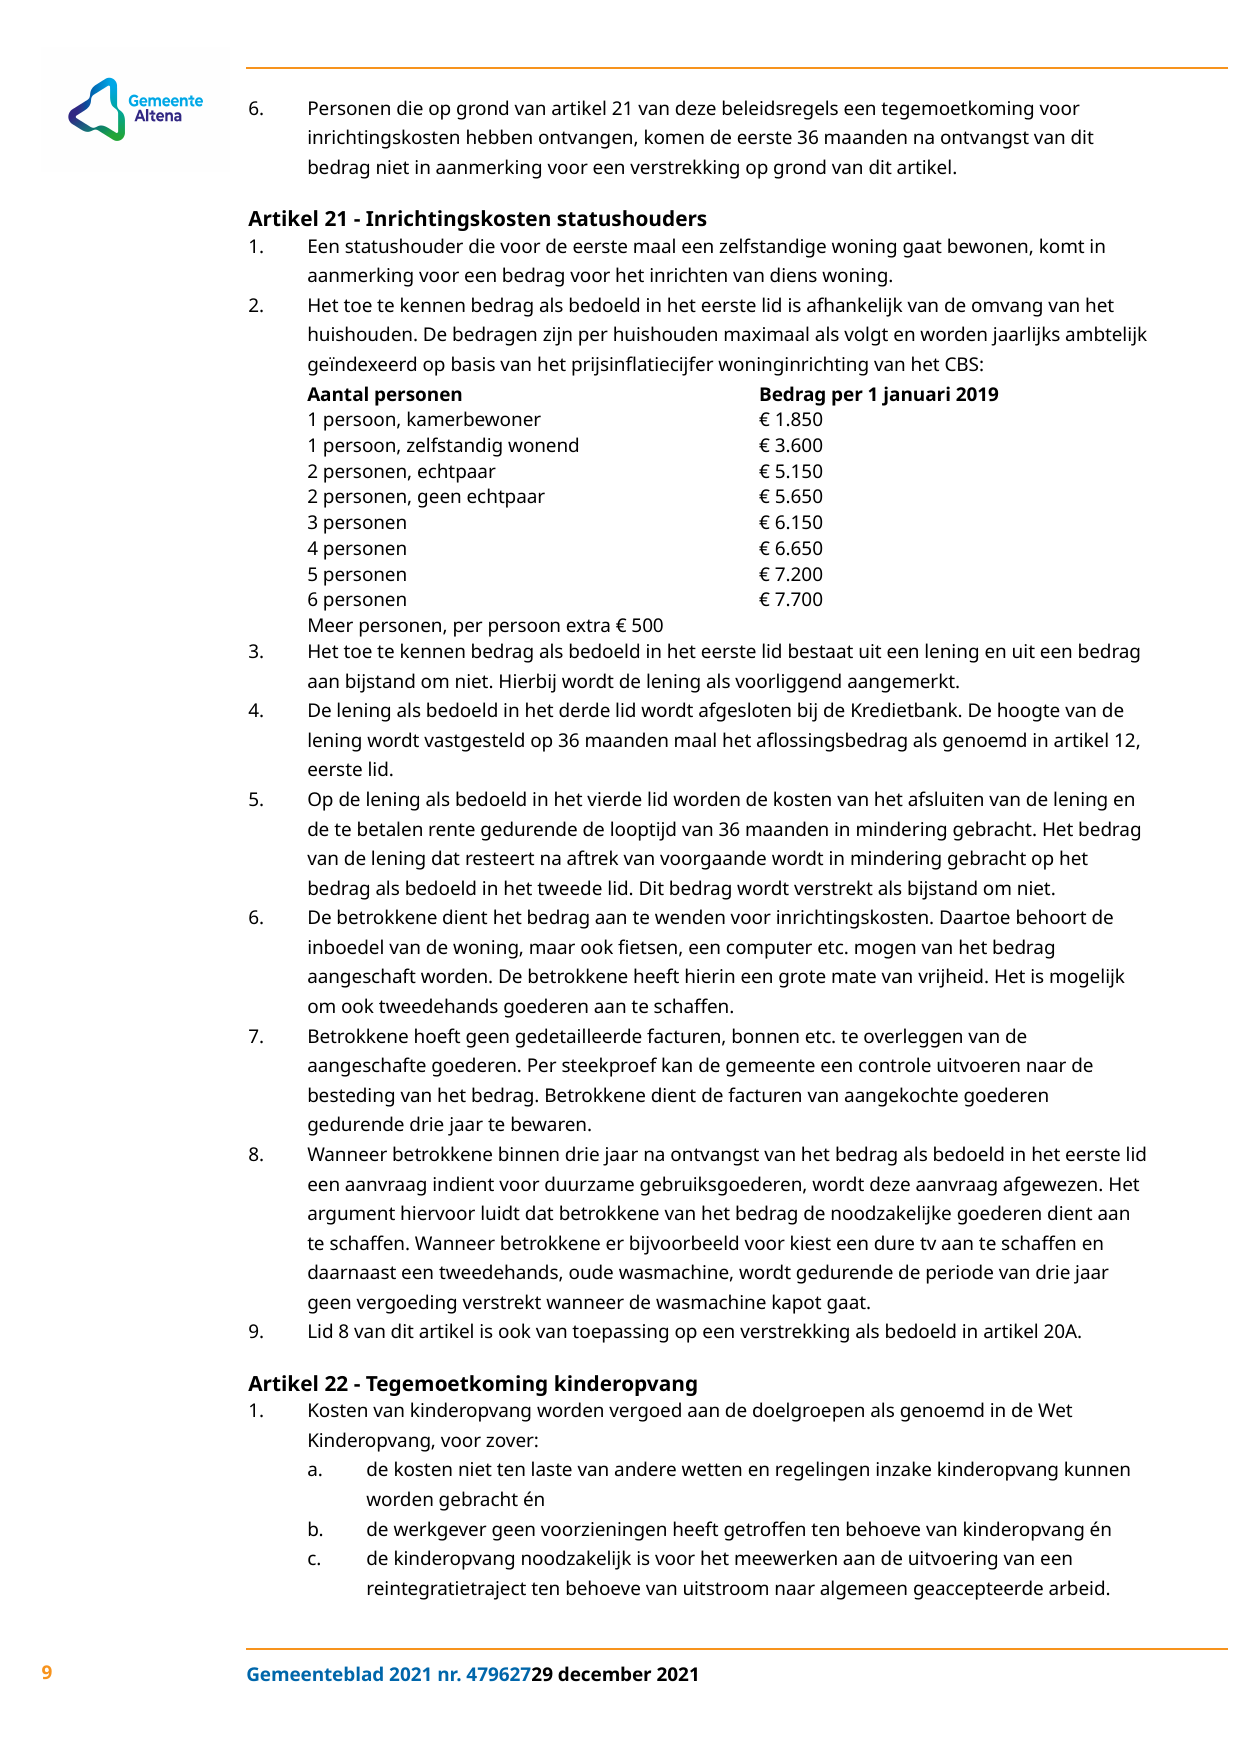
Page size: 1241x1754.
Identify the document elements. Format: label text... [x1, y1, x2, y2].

table_header Aantal personen [307, 381, 759, 407]
list De lening als bedoeld in het derde lid wordt afgesloten bij de Kredietbank. De hoogte van de lening wordt vastgesteld op 36 maanden maal het aflossingsbedrag als genoemd in artikel 12, eerste lid. [248, 697, 1152, 782]
list Een statushouder die voor de eerste maal een zelfstandige woning gaat bewonen, komt in aanmerking voor een bedrag voor het inrichten van diens woning. [248, 233, 1152, 288]
list de kinderopvang noodzakelijk is voor het meewerken aan de uitvoering van een reintegratietraject ten behoeve van uitstroom naar algemeen geaccepteerde arbeid. [307, 1545, 1152, 1601]
table_cell € 5.150 [759, 458, 1211, 484]
table_cell 1 persoon, zelfstandig wonend [307, 432, 759, 458]
table_cell € 7.700 [759, 587, 1211, 612]
table_cell 1 persoon, kamerbewoner [307, 407, 759, 432]
list Op de lening als bedoeld in het vierde lid worden de kosten van het afsluiten van de lening en de te betalen rente gedurende de looptijd van 36 maanden in mindering gebracht. Het bedrag van de lening dat resteert na aftrek van voorgaande wordt in mindering gebracht op het bedrag als bedoeld in het tweede lid. Dit bedrag wordt verstrekt als bijstand om niet. [248, 786, 1152, 901]
table_cell 2 personen, echtpaar [307, 458, 759, 484]
list Lid 8 van dit artikel is ook van toepassing op een verstrekking als bedoeld in artikel 20A. [248, 1319, 1152, 1344]
table_cell € 7.200 [759, 561, 1211, 587]
table_cell 6 personen [307, 587, 759, 612]
table_header Bedrag per 1 januari 2019 [759, 381, 1211, 407]
list de kosten niet ten laste van andere wetten en regelingen inzake kinderopvang kunnen worden gebracht én [307, 1457, 1152, 1512]
list Personen die op grond van artikel 21 van deze beleidsregels een tegemoetkoming voor inrichtingskosten hebben ontvangen, komen de eerste 36 maanden na ontvangst van dit bedrag niet in aanmerking voor een verstrekking op grond van dit artikel. [248, 95, 1152, 180]
table_cell 2 personen, geen echtpaar [307, 484, 759, 509]
text Artikel 21 - Inrichtingskosten statushouders [248, 204, 1152, 233]
text Artikel 22 - Tegemoetkoming kinderopvang [248, 1369, 1152, 1397]
table_cell Meer personen, per persoon extra € 500 [307, 613, 1211, 638]
list Wanneer betrokkene binnen drie jaar na ontvangst van het bedrag als bedoeld in het eerste lid een aanvraag indient voor duurzame gebruiksgoederen, wordt deze aanvraag afgewezen. Het argument hiervoor luidt dat betrokkene van het bedrag de noodzakelijke goederen dient aan te schaffen. Wanneer betrokkene er bijvoorbeeld voor kiest een dure tv aan te schaffen en daarnaast een tweedehands, oude wasmachine, wordt gedurende de periode van drie jaar geen vergoeding verstrekt wanneer de wasmachine kapot gaat. [248, 1141, 1152, 1315]
table_cell 5 personen [307, 561, 759, 587]
list Kosten van kinderopvang worden vergoed aan de doelgroepen als genoemd in de Wet Kinderopvang, voor zover: [248, 1397, 1152, 1453]
list De betrokkene dient het bedrag aan te wenden voor inrichtingskosten. Daartoe behoort de inboedel van de woning, maar ook fietsen, een computer etc. mogen van het bedrag aangeschaft worden. De betrokkene heeft hierin een grote mate van vrijheid. Het is mogelijk om ook tweedehands goederen aan te schaffen. [248, 904, 1152, 1019]
list Het toe te kennen bedrag als bedoeld in het eerste lid bestaat uit een lening en uit een bedrag aan bijstand om niet. Hierbij wordt de lening als voorliggend aangemerkt. [248, 638, 1152, 693]
list Het toe te kennen bedrag als bedoeld in het eerste lid is afhankelijk van de omvang van het huishouden. De bedragen zijn per huishouden maximaal als volgt en worden jaarlijks ambtelijk geïndexeerd op basis van het prijsinflatiecijfer woninginrichting van het CBS: [248, 292, 1152, 377]
list de werkgever geen voorzieningen heeft getroffen ten behoeve van kinderopvang én [307, 1516, 1152, 1542]
list Betrokkene hoeft geen gedetailleerde facturen, bonnen etc. te overleggen van de aangeschafte goederen. Per steekproef kan de gemeente een controle uitvoeren naar de besteding van het bedrag. Betrokkene dient de facturen van aangekochte goederen gedurende drie jaar te bewaren. [248, 1023, 1152, 1137]
table_cell € 3.600 [759, 432, 1211, 458]
picture [41, 47, 231, 172]
table_cell € 1.850 [759, 407, 1211, 432]
table_cell € 6.150 [759, 510, 1211, 535]
table_cell € 6.650 [759, 535, 1211, 561]
table_cell 4 personen [307, 535, 759, 561]
table_cell € 5.650 [759, 484, 1211, 509]
table_cell 3 personen [307, 510, 759, 535]
